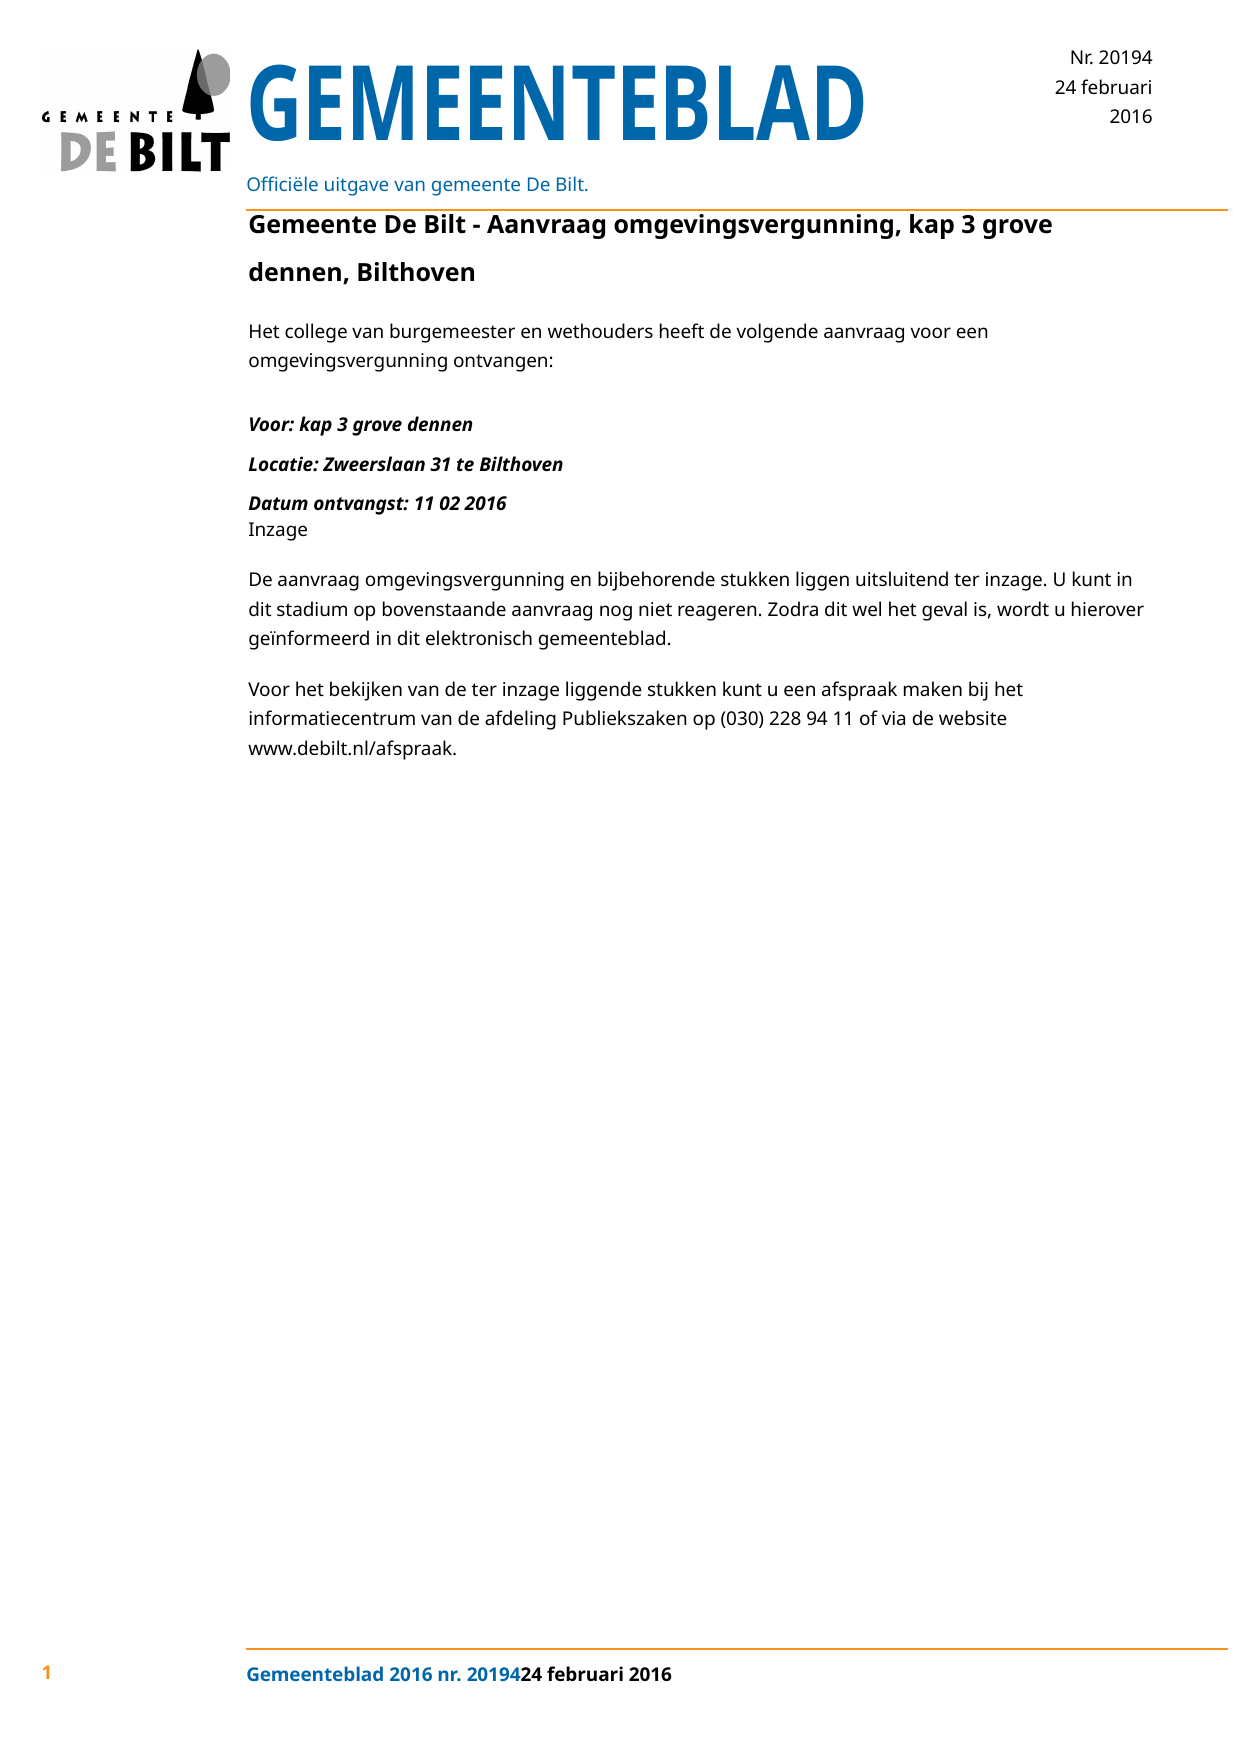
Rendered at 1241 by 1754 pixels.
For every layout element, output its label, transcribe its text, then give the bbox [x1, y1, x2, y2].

text Gemeente De Bilt - Aanvraag omgevingsvergunning, kap 3 grove dennen, Bilthoven [248, 211, 1152, 288]
text Inzage [248, 516, 1152, 541]
text Het college van burgemeester en wethouders heeft de volgende aanvraag voor een omgevingsvergunning ontvangen: [248, 318, 1152, 373]
text De aanvraag omgevingsvergunning en bijbehorende stukken liggen uitsluitend ter inzage. U kunt in dit stadium op bovenstaande aanvraag nog niet reageren. Zodra dit wel het geval is, wordt u hierover geïnformeerd in dit elektronisch gemeenteblad. [248, 566, 1152, 651]
text Voor het bekijken van de ter inzage liggende stukken kunt u een afspraak maken bij het informatiecentrum van de afdeling Publiekszaken op (030) 228 94 11 of via de website www.debilt.nl/afspraak. [248, 676, 1152, 761]
text Locatie: Zweerslaan 31 te Bilthoven [248, 451, 1152, 476]
text Voor: kap 3 grove dennen [248, 411, 1152, 437]
text Datum ontvangst: 11 02 2016 [248, 490, 1152, 516]
picture [41, 47, 231, 172]
